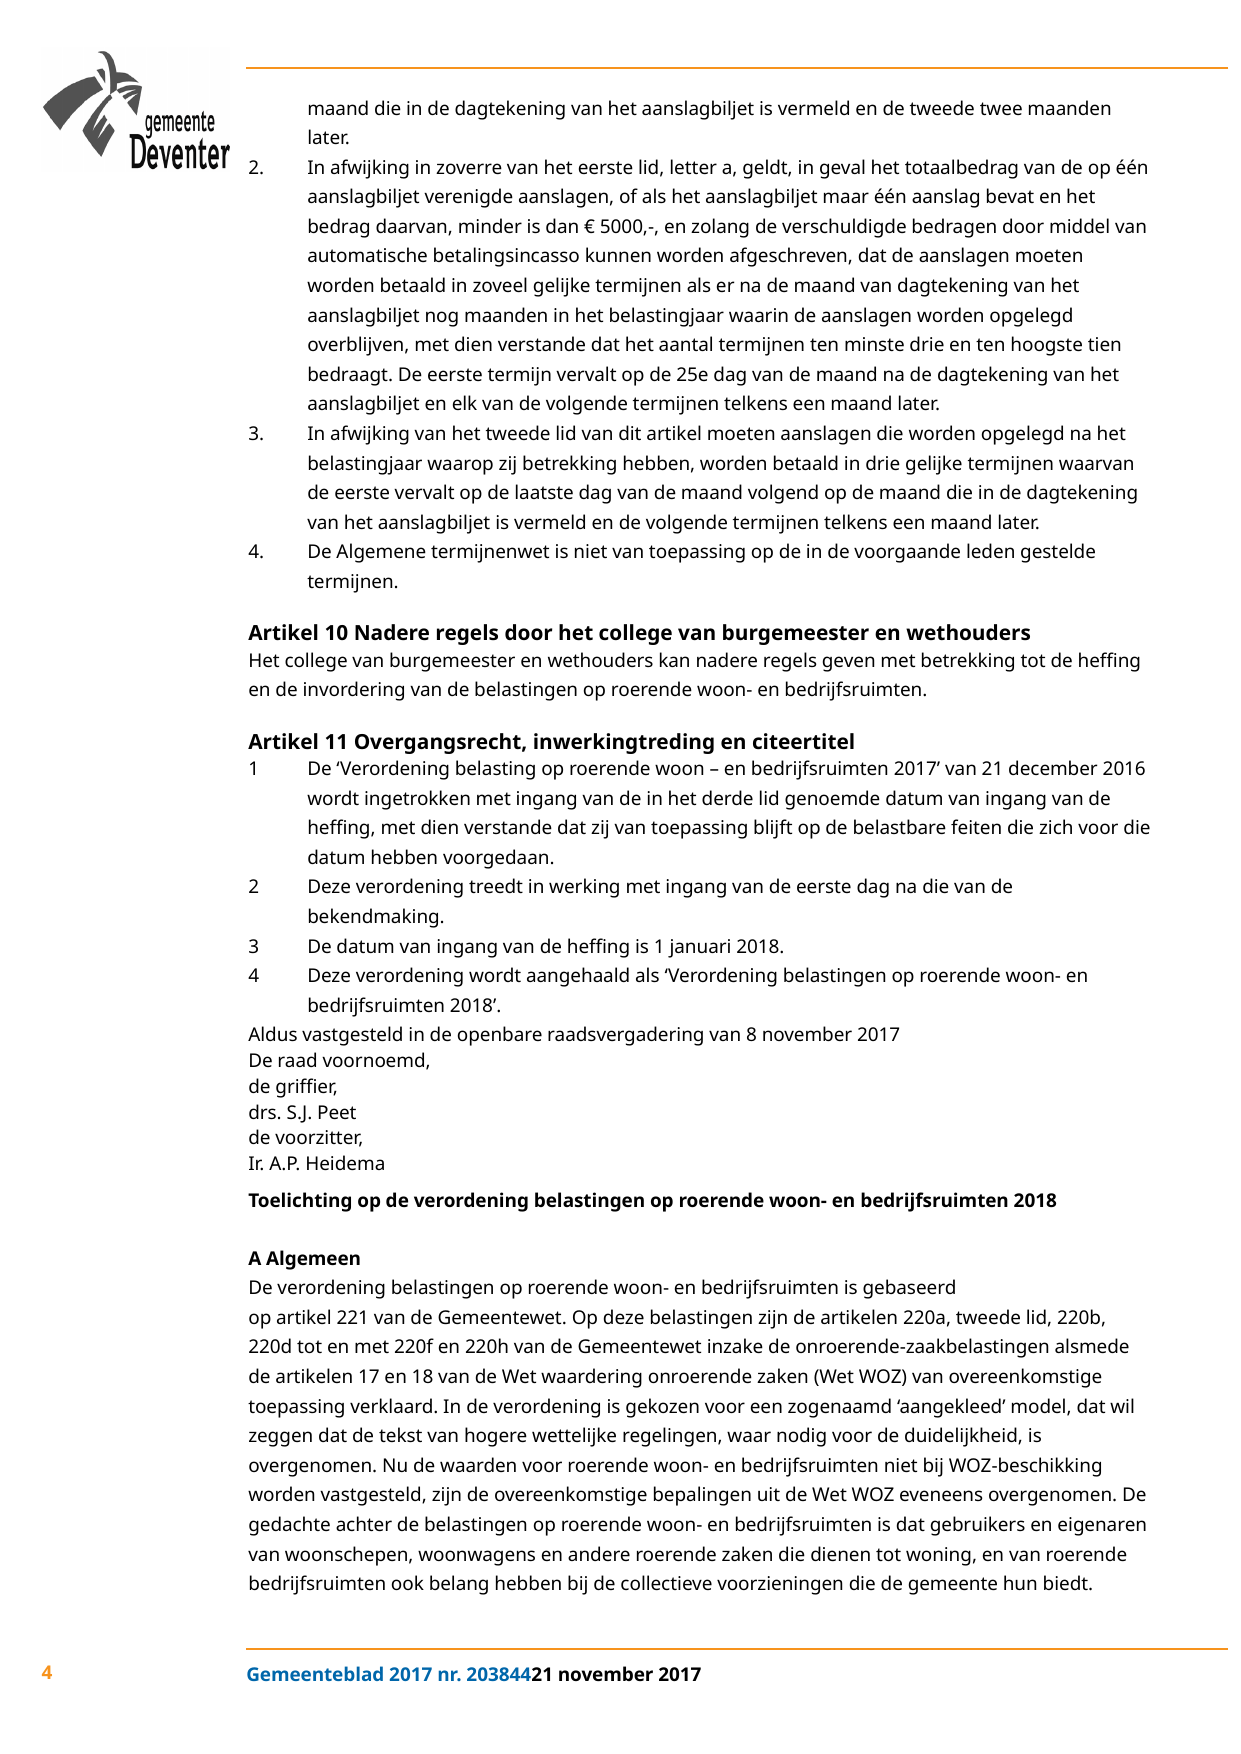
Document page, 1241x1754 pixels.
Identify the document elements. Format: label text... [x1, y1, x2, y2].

list Deze verordening wordt aangehaald als ‘Verordening belastingen op roerende woon- en bedrijfsruimten 2018’. [248, 962, 1152, 1018]
text De verordening belastingen op roerende woon- en bedrijfsruimten is gebaseerd [248, 1274, 1152, 1300]
text drs. S.J. Peet [248, 1099, 1152, 1124]
text A Algemeen [248, 1245, 1152, 1271]
list De Algemene termijnenwet is niet van toepassing op de in de voorgaande leden gestelde termijnen. [248, 538, 1152, 594]
picture [41, 47, 231, 172]
list In afwijking in zoverre van het eerste lid, letter a, geldt, in geval het totaalbedrag van de op één aanslagbiljet verenigde aanslagen, of als het aanslagbiljet maar één aanslag bevat en het bedrag daarvan, minder is dan € 5000,-, en zolang de verschuldigde bedragen door middel van automatische betalingsincasso kunnen worden afgeschreven, dat de aanslagen moeten worden betaald in zoveel gelijke termijnen als er na de maand van dagtekening van het aanslagbiljet nog maanden in het belastingjaar waarin de aanslagen worden opgelegd overblijven, met dien verstande dat het aantal termijnen ten minste drie en ten hoogste tien bedraagt. De eerste termijn vervalt op de 25e dag van de maand na de dagtekening van het aanslagbiljet en elk van de volgende termijnen telkens een maand later. [248, 154, 1152, 416]
list In afwijking van het tweede lid van dit artikel moeten aanslagen die worden opgelegd na het belastingjaar waarop zij betrekking hebben, worden betaald in drie gelijke termijnen waarvan de eerste vervalt op de laatste dag van de maand volgend op de maand die in de dagtekening van het aanslagbiljet is vermeld en de volgende termijnen telkens een maand later. [248, 420, 1152, 535]
text Ir. A.P. Heidema [248, 1150, 1152, 1176]
text op artikel 221 van de Gemeentewet. Op deze belastingen zijn de artikelen 220a, tweede lid, 220b, 220d tot en met 220f en 220h van de Gemeentewet inzake de onroerende-zaakbelastingen alsmede de artikelen 17 en 18 van de Wet waardering onroerende zaken (Wet WOZ) van overeenkomstige toepassing verklaard. In de verordening is gekozen voor een zogenaamd ‘aangekleed’ model, dat wil zeggen dat de tekst van hogere wettelijke regelingen, waar nodig voor de duidelijkheid, is overgenomen. Nu de waarden voor roerende woon- en bedrijfsruimten niet bij WOZ-beschikking worden vastgesteld, zijn de overeenkomstige bepalingen uit de Wet WOZ eveneens overgenomen. De gedachte achter de belastingen op roerende woon- en bedrijfsruimten is dat gebruikers en eigenaren van woonschepen, woonwagens en andere roerende zaken die dienen tot woning, en van roerende bedrijfsruimten ook belang hebben bij de collectieve voorzieningen die de gemeente hun biedt. [248, 1304, 1152, 1596]
list Deze verordening treedt in werking met ingang van de eerste dag na die van de bekendmaking. [248, 874, 1152, 929]
text Artikel 11 Overgangsrecht, inwerkingtreding en citeertitel [248, 727, 1152, 755]
text Toelichting op de verordening belastingen op roerende woon- en bedrijfsruimten 2018 [248, 1176, 1152, 1216]
list maand die in de dagtekening van het aanslagbiljet is vermeld en de tweede twee maanden later. [248, 95, 1152, 150]
list De datum van ingang van de heffing is 1 januari 2018. [248, 933, 1152, 959]
text Aldus vastgesteld in de openbare raadsvergadering van 8 november 2017 [248, 1022, 1152, 1047]
text Het college van burgemeester en wethouders kan nadere regels geven met betrekking tot de heffing en de invordering van de belastingen op roerende woon- en bedrijfsruimten. [248, 647, 1152, 702]
text de voorzitter, [248, 1124, 1152, 1150]
text de griffier, [248, 1073, 1152, 1099]
text De raad voornoemd, [248, 1047, 1152, 1073]
text Artikel 10 Nadere regels door het college van burgemeester en wethouders [248, 618, 1152, 647]
list De ‘Verordening belasting op roerende woon – en bedrijfsruimten 2017’ van 21 december 2016 wordt ingetrokken met ingang van de in het derde lid genoemde datum van ingang van de heffing, met dien verstande dat zij van toepassing blijft op de belastbare feiten die zich voor die datum hebben voorgedaan. [248, 755, 1152, 870]
